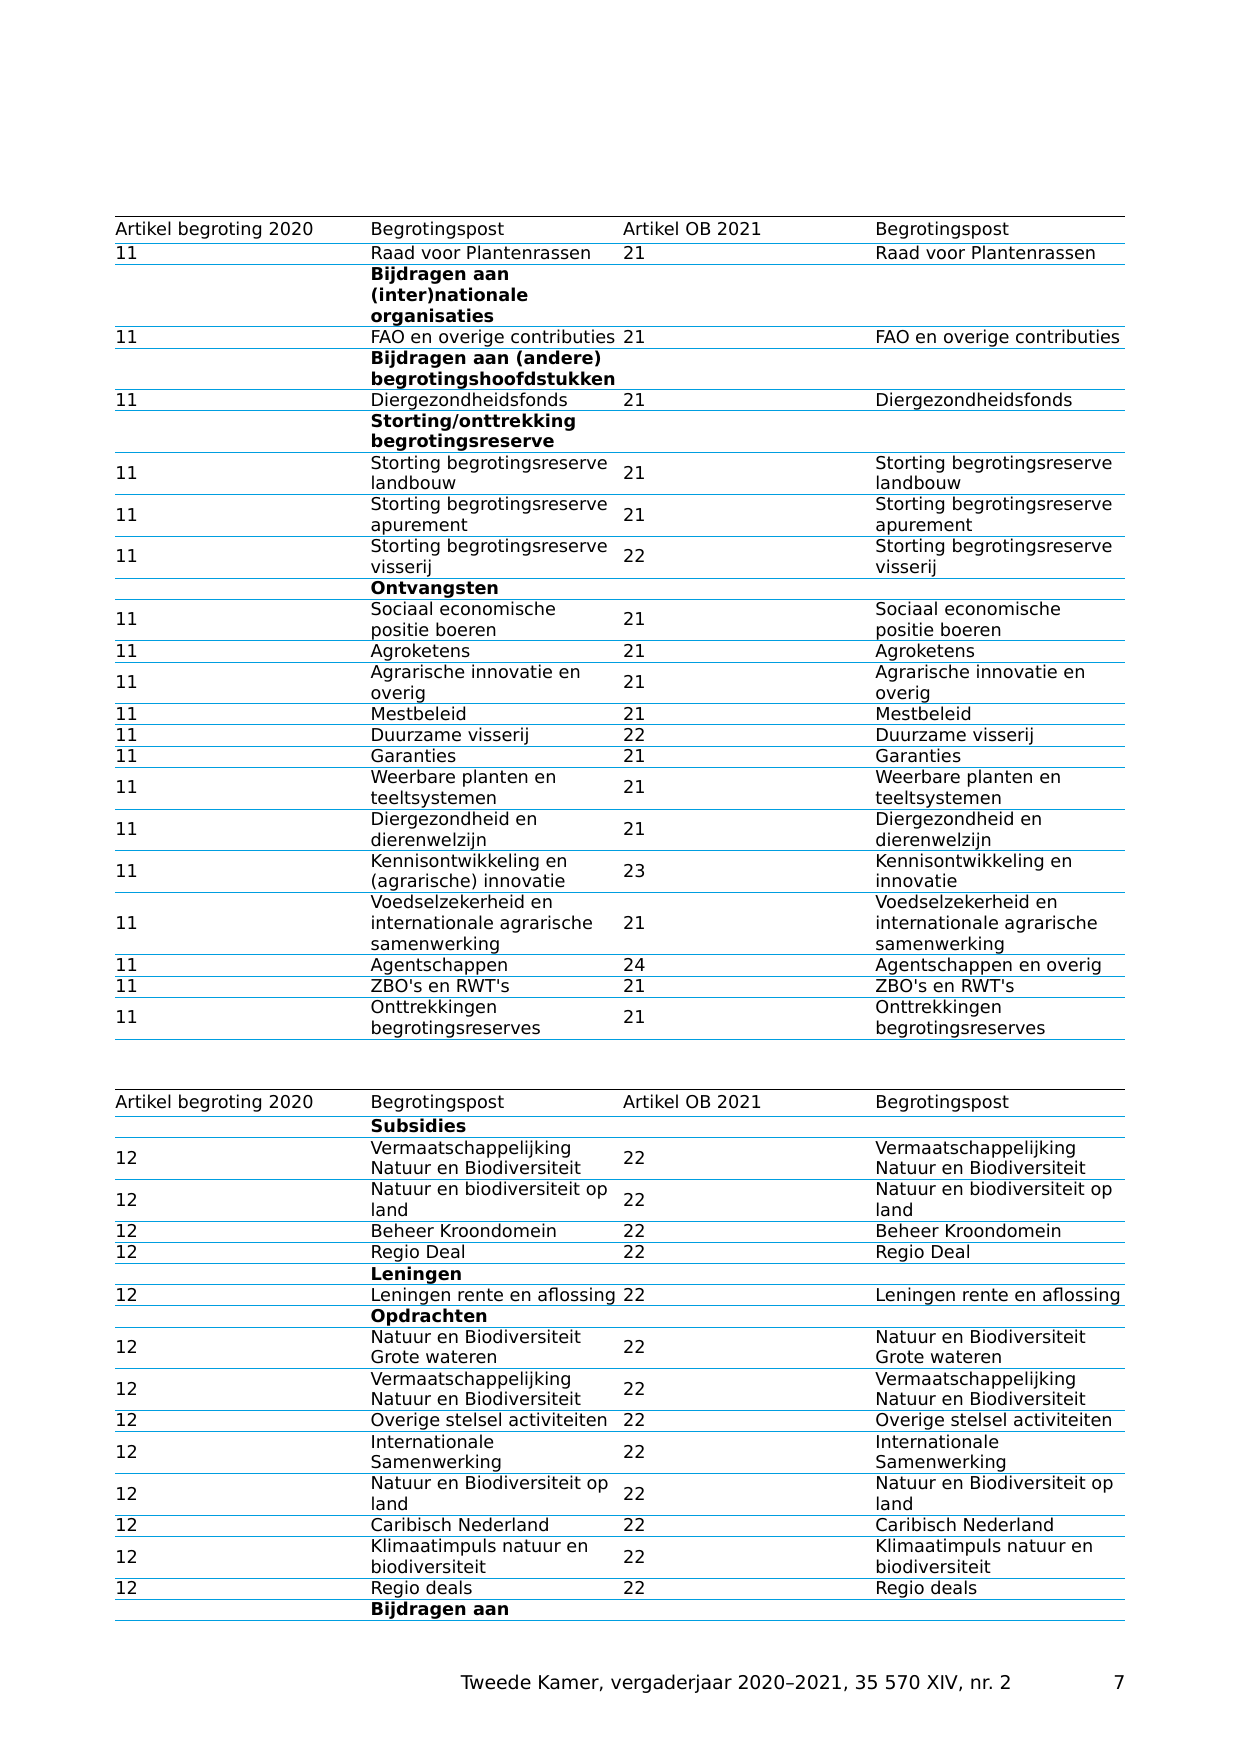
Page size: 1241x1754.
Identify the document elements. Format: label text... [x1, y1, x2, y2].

table_cell Klimaatimpuls natuur en biodiversiteit [872, 1537, 1125, 1577]
table_cell [620, 411, 872, 452]
table_cell 22 [620, 1328, 872, 1368]
table_cell 22 [620, 1138, 872, 1179]
table_cell 22 [620, 1369, 872, 1410]
table_cell Sociaal economische positie boeren [872, 600, 1125, 640]
table_cell Natuur en biodiversiteit op land [872, 1180, 1125, 1221]
table_cell 11 [115, 663, 367, 703]
table_header Financiële instrumenten artikel 12 in ontwerpbegroting 2021 [115, 1064, 1125, 1089]
table_cell 21 [620, 663, 872, 703]
table_cell 12 [115, 1432, 367, 1473]
table_cell 21 [620, 810, 872, 850]
table_cell 21 [620, 327, 872, 347]
table_cell Internationale Samenwerking [872, 1432, 1125, 1473]
table_cell [115, 1306, 367, 1326]
table_cell 11 [115, 453, 367, 494]
table_cell 22 [620, 1474, 872, 1514]
table_cell Diergezondheid en dierenwelzijn [872, 810, 1125, 850]
table_cell Voedselzekerheid en internationale agrarische samenwerking [368, 893, 620, 954]
table_cell [620, 349, 872, 389]
table_cell Raad voor Plantenrassen [872, 244, 1125, 264]
table_cell Mestbeleid [368, 704, 620, 724]
table_cell 12 [115, 1579, 367, 1599]
table_cell 12 [115, 1243, 367, 1263]
table_cell Natuur en Biodiversiteit Grote wateren [872, 1328, 1125, 1368]
table_cell [620, 265, 872, 326]
table_cell 11 [115, 641, 367, 661]
table_cell Leningen rente en aflossing [872, 1285, 1125, 1305]
table_cell Natuur en Biodiversiteit op land [368, 1474, 620, 1514]
table_cell Storting begrotingsreserve visserij [368, 537, 620, 577]
table_cell Weerbare planten en teeltsystemen [872, 768, 1125, 808]
table_cell Subsidies [368, 1117, 620, 1137]
table_cell Begrotingspost [368, 1090, 620, 1116]
table_cell Regio Deal [368, 1243, 620, 1263]
table_cell [872, 1117, 1125, 1137]
table_cell 11 [115, 955, 367, 976]
table_cell [115, 349, 367, 389]
table_cell 22 [620, 1579, 872, 1599]
table_cell Bijdragen aan [368, 1600, 620, 1620]
table_cell [115, 579, 367, 598]
table_cell FAO en overige contributies [368, 327, 620, 347]
table_cell [872, 579, 1125, 598]
table_cell Begrotingspost [872, 1090, 1125, 1116]
table_cell [115, 265, 367, 326]
table_cell Agentschappen en overig [872, 955, 1125, 976]
table_cell 22 [620, 1243, 872, 1263]
table_cell [872, 411, 1125, 452]
table_cell Vermaatschappelijking Natuur en Biodiversiteit [872, 1369, 1125, 1410]
table_cell [620, 1117, 872, 1137]
table_cell ZBO's en RWT's [368, 977, 620, 997]
table_cell [620, 579, 872, 598]
table_cell [620, 1264, 872, 1284]
table_cell 11 [115, 747, 367, 767]
table_cell Opdrachten [368, 1306, 620, 1326]
table_cell 12 [115, 1285, 367, 1305]
table_cell 11 [115, 893, 367, 954]
table_cell 11 [115, 768, 367, 808]
table_cell Garanties [872, 747, 1125, 767]
table_cell Vermaatschappelijking Natuur en Biodiversiteit [368, 1369, 620, 1410]
table_cell Caribisch Nederland [368, 1516, 620, 1536]
table_header Financiële instrumenten artikel 11 in ontwerpbegroting 2021 [115, 191, 1125, 216]
table_cell Storting begrotingsreserve apurement [368, 495, 620, 536]
table_cell 12 [115, 1180, 367, 1221]
table_cell [115, 1117, 367, 1137]
table_cell Onttrekkingen begrotingsreserves [368, 998, 620, 1038]
table_cell Mestbeleid [872, 704, 1125, 724]
table_cell 11 [115, 977, 367, 997]
table_cell Diergezondheidsfonds [872, 390, 1125, 410]
table_cell [872, 1600, 1125, 1620]
table_cell FAO en overige contributies [872, 327, 1125, 347]
table_cell Weerbare planten en teeltsystemen [368, 768, 620, 808]
table_cell Agentschappen [368, 955, 620, 976]
table_cell 11 [115, 244, 367, 264]
table_cell 21 [620, 768, 872, 808]
table_cell Storting/onttrekking begrotingsreserve [368, 411, 620, 452]
table_cell Artikel OB 2021 [620, 1090, 872, 1116]
table_cell 23 [620, 851, 872, 892]
table_cell [115, 1264, 367, 1284]
table_cell 22 [620, 1516, 872, 1536]
table_cell [620, 1306, 872, 1326]
table_cell Agroketens [368, 641, 620, 661]
table_cell [115, 411, 367, 452]
table_cell 21 [620, 641, 872, 661]
table_cell Natuur en biodiversiteit op land [368, 1180, 620, 1221]
table_cell 11 [115, 327, 367, 347]
table_cell Kennisontwikkeling en innovatie [872, 851, 1125, 892]
table_cell 12 [115, 1222, 367, 1242]
table_cell [872, 265, 1125, 326]
table_cell 22 [620, 537, 872, 577]
table_cell Klimaatimpuls natuur en biodiversiteit [368, 1537, 620, 1577]
table_cell Storting begrotingsreserve landbouw [872, 453, 1125, 494]
table_cell Caribisch Nederland [872, 1516, 1125, 1536]
table_cell Sociaal economische positie boeren [368, 600, 620, 640]
table_cell ZBO's en RWT's [872, 977, 1125, 997]
table_cell Artikel begroting 2020 [115, 1090, 367, 1116]
table_cell Regio deals [368, 1579, 620, 1599]
table_cell Vermaatschappelijking Natuur en Biodiversiteit [872, 1138, 1125, 1179]
table_cell Leningen rente en aflossing [368, 1285, 620, 1305]
table_cell 11 [115, 495, 367, 536]
table_cell Beheer Kroondomein [368, 1222, 620, 1242]
table_cell 11 [115, 600, 367, 640]
table_cell [872, 349, 1125, 389]
table_cell 22 [620, 1432, 872, 1473]
table_cell Begrotingspost [368, 217, 620, 243]
table_cell Vermaatschappelijking Natuur en Biodiversiteit [368, 1138, 620, 1179]
table_cell Beheer Kroondomein [872, 1222, 1125, 1242]
table_cell 11 [115, 810, 367, 850]
table_cell 21 [620, 390, 872, 410]
table_cell 11 [115, 704, 367, 724]
table_cell 21 [620, 600, 872, 640]
table_cell Overige stelsel activiteiten [872, 1411, 1125, 1431]
table_cell 12 [115, 1138, 367, 1179]
table_cell Bijdragen aan (andere) begrotingshoofdstukken [368, 349, 620, 389]
table_cell 11 [115, 851, 367, 892]
table_cell 11 [115, 390, 367, 410]
table_cell 21 [620, 747, 872, 767]
table_cell Kennisontwikkeling en (agrarische) innovatie [368, 851, 620, 892]
table_cell Natuur en Biodiversiteit op land [872, 1474, 1125, 1514]
table_cell 22 [620, 1285, 872, 1305]
table_cell Storting begrotingsreserve apurement [872, 495, 1125, 536]
table_cell 21 [620, 453, 872, 494]
table_cell 21 [620, 977, 872, 997]
table_cell Artikel begroting 2020 [115, 217, 367, 243]
table_cell [872, 1264, 1125, 1284]
table_cell Internationale Samenwerking [368, 1432, 620, 1473]
table_cell [872, 1306, 1125, 1326]
table_cell 11 [115, 537, 367, 577]
table_cell Diergezondheid en dierenwelzijn [368, 810, 620, 850]
table_cell 22 [620, 1180, 872, 1221]
table_cell 22 [620, 1222, 872, 1242]
table_cell Bijdragen aan (inter)nationale organisaties [368, 265, 620, 326]
table_cell Onttrekkingen begrotingsreserves [872, 998, 1125, 1038]
table_cell Raad voor Plantenrassen [368, 244, 620, 264]
table_cell Overige stelsel activiteiten [368, 1411, 620, 1431]
table_cell Artikel OB 2021 [620, 217, 872, 243]
table_cell Storting begrotingsreserve visserij [872, 537, 1125, 577]
table_cell 21 [620, 244, 872, 264]
table_cell Agrarische innovatie en overig [368, 663, 620, 703]
table_cell [115, 1600, 367, 1620]
table_cell 21 [620, 998, 872, 1038]
table_cell 11 [115, 725, 367, 746]
table_cell Agroketens [872, 641, 1125, 661]
table_cell 12 [115, 1411, 367, 1431]
table_cell 12 [115, 1474, 367, 1514]
table_cell 24 [620, 955, 872, 976]
table_cell 21 [620, 495, 872, 536]
table_cell Leningen [368, 1264, 620, 1284]
table_cell 11 [115, 998, 367, 1038]
table_cell Duurzame visserij [368, 725, 620, 746]
table_cell 12 [115, 1516, 367, 1536]
table_cell 21 [620, 704, 872, 724]
table_cell 12 [115, 1369, 367, 1410]
table_cell 22 [620, 725, 872, 746]
table_cell Ontvangsten [368, 579, 620, 598]
table_cell 21 [620, 893, 872, 954]
table_cell [620, 1600, 872, 1620]
table_cell Agrarische innovatie en overig [872, 663, 1125, 703]
table_cell Garanties [368, 747, 620, 767]
table_cell Regio deals [872, 1579, 1125, 1599]
table_cell Voedselzekerheid en internationale agrarische samenwerking [872, 893, 1125, 954]
table_cell Regio Deal [872, 1243, 1125, 1263]
table_cell Diergezondheidsfonds [368, 390, 620, 410]
table_cell 12 [115, 1328, 367, 1368]
table_cell 22 [620, 1537, 872, 1577]
table_cell 12 [115, 1537, 367, 1577]
table_cell 22 [620, 1411, 872, 1431]
table_cell Duurzame visserij [872, 725, 1125, 746]
table_cell Natuur en Biodiversiteit Grote wateren [368, 1328, 620, 1368]
table_cell Storting begrotingsreserve landbouw [368, 453, 620, 494]
table_cell Begrotingspost [872, 217, 1125, 243]
